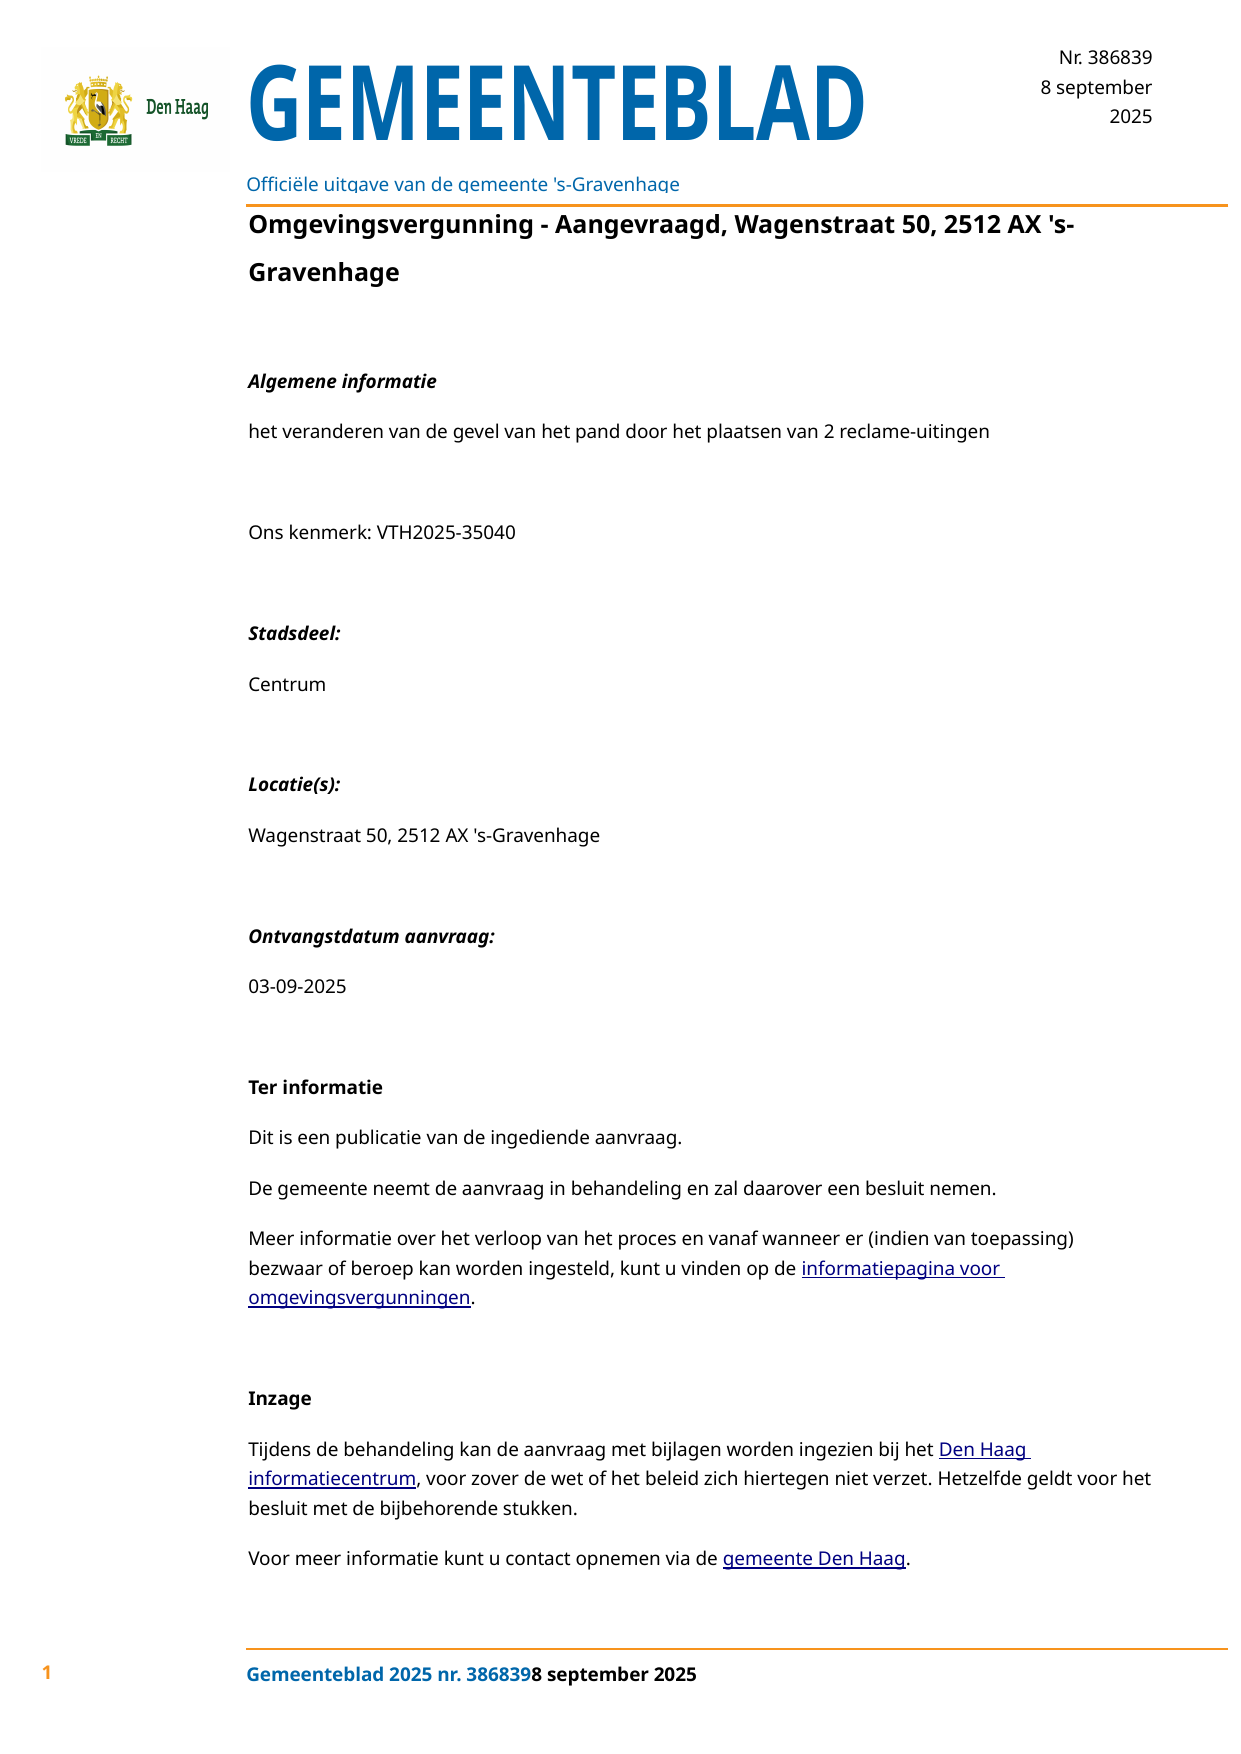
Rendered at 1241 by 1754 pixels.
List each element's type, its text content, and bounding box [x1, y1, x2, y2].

text Voor meer informatie kunt u contact opnemen via de gemeente Den Haag. [248, 1545, 1152, 1571]
text Algemene informatie [248, 368, 1152, 394]
text Wagenstraat 50, 2512 AX 's-Gravenhage [248, 822, 1152, 848]
text Ontvangstdatum aanvraag: [248, 923, 1152, 949]
text Ons kenmerk: VTH2025-35040 [248, 519, 1152, 545]
text 03-09-2025 [248, 973, 1152, 999]
text De gemeente neemt de aanvraag in behandeling en zal daarover een besluit nemen. [248, 1175, 1152, 1201]
text Meer informatie over het verloop van het proces en vanaf wanneer er (indien van toepassing) bezwaar of beroep kan worden ingesteld, kunt u vinden op de informatiepagina voor omgevingsvergunningen. [248, 1225, 1152, 1310]
text Ter informatie [248, 1074, 1152, 1100]
text Omgevingsvergunning - Aangevraagd, Wagenstraat 50, 2512 AX 's-Gravenhage [248, 207, 1152, 288]
text het veranderen van de gevel van het pand door het plaatsen van 2 reclame-uitingen [248, 419, 1152, 444]
text Stadsdeel: [248, 620, 1152, 646]
picture [41, 47, 231, 172]
text Tijdens de behandeling kan de aanvraag met bijlagen worden ingezien bij het Den Haag informatiecentrum, voor zover de wet of het beleid zich hiertegen niet verzet. Hetzelfde geldt voor het besluit met de bijbehorende stukken. [248, 1436, 1152, 1521]
text Inzage [248, 1385, 1152, 1411]
text Locatie(s): [248, 772, 1152, 797]
text Dit is een publicatie van de ingediende aanvraag. [248, 1124, 1152, 1150]
text Centrum [248, 671, 1152, 697]
